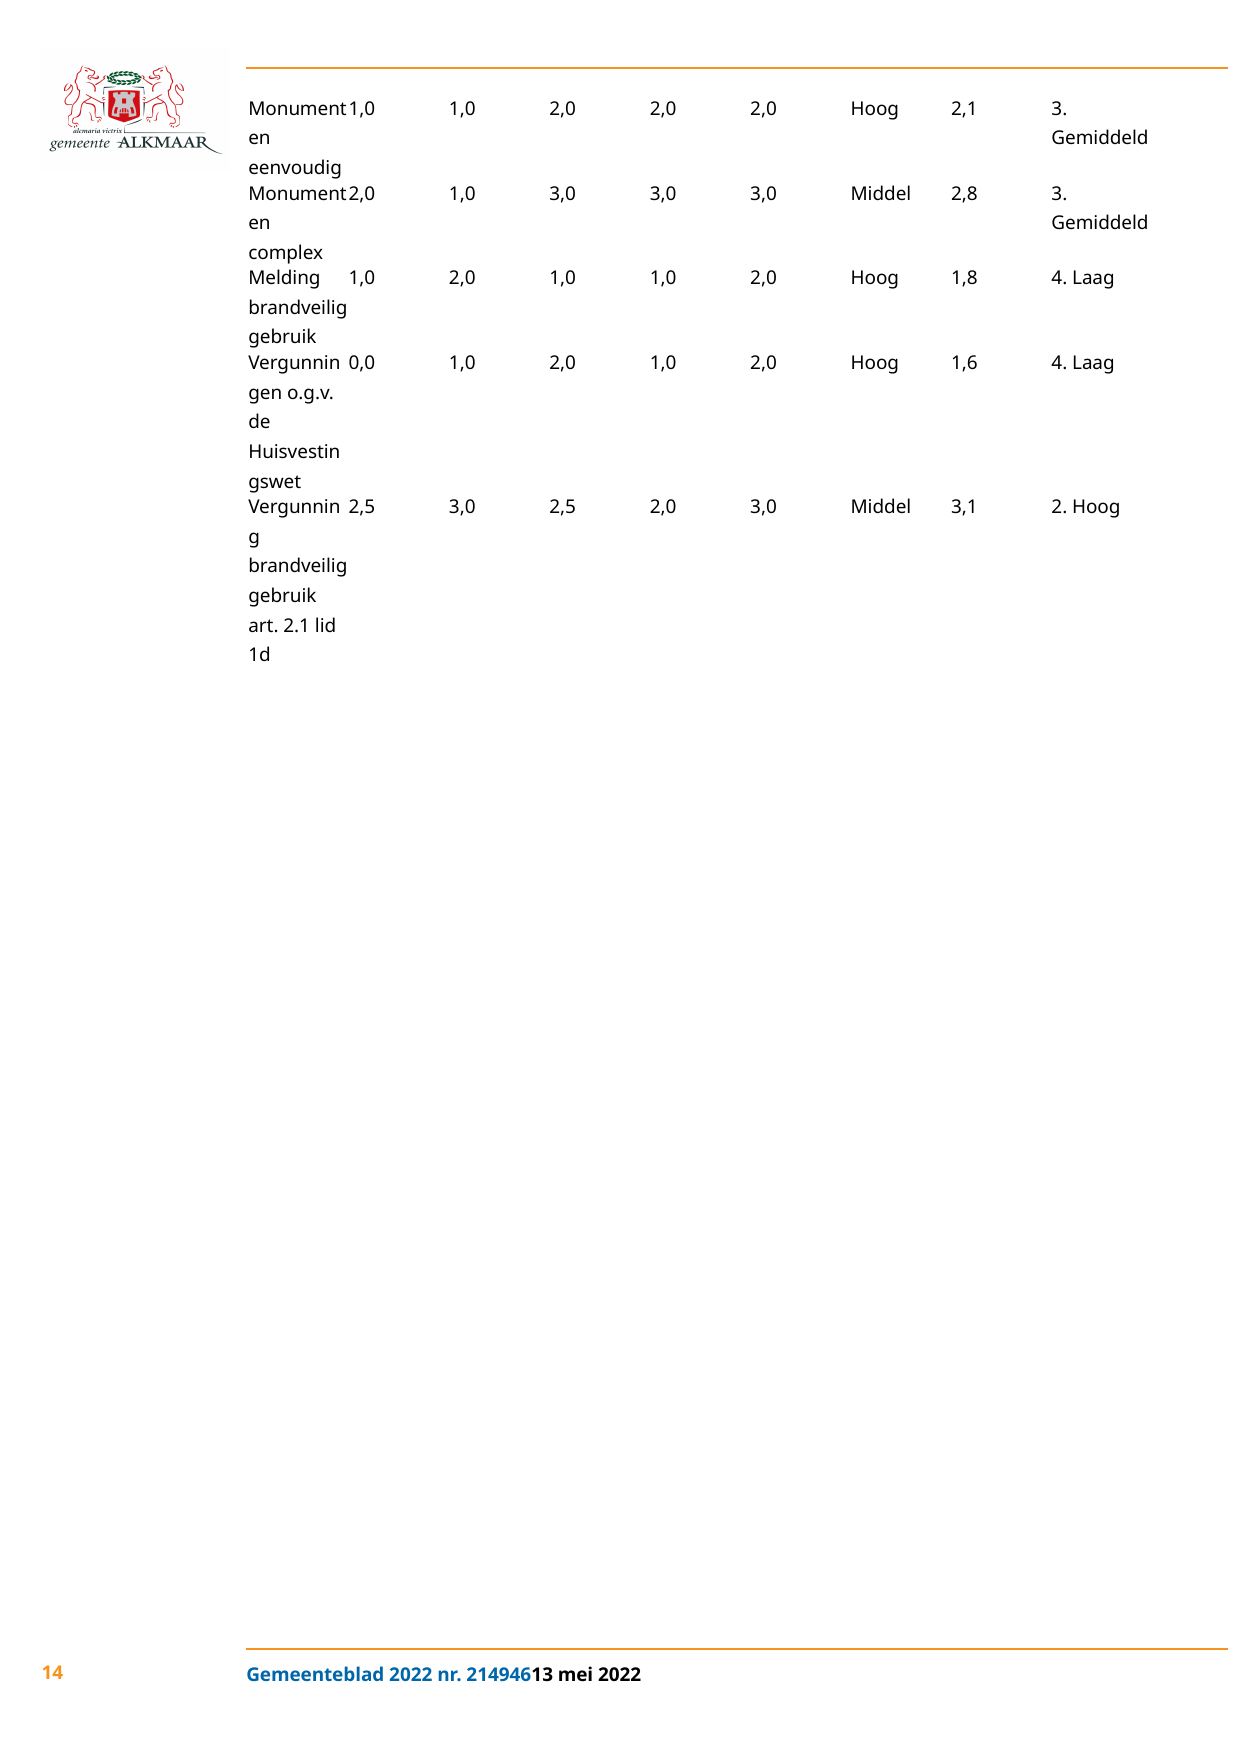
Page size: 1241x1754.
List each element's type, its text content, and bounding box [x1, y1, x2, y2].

table_cell 1,0 [549, 265, 649, 349]
table_cell 3,1 [951, 494, 1051, 667]
table_cell 2,1 [951, 95, 1051, 180]
table_cell 1,0 [449, 350, 549, 493]
table_cell 3. Gemiddeld [1051, 95, 1152, 180]
table_cell 2,0 [449, 265, 549, 349]
table_cell 4. Laag [1051, 350, 1152, 493]
table_cell 1,0 [650, 265, 750, 349]
table_cell 2,0 [750, 350, 850, 493]
table_cell 2,0 [348, 180, 449, 264]
table_cell Hoog [850, 350, 951, 493]
table_cell 2,0 [549, 350, 649, 493]
table_cell 0,0 [348, 350, 449, 493]
table_cell 2,0 [549, 95, 649, 180]
table_cell Hoog [850, 95, 951, 180]
table_cell Vergunningen o.g.v. de Huisvestingswet [248, 350, 348, 493]
table_cell 1,0 [348, 265, 449, 349]
table_cell Melding brandveilig gebruik [248, 265, 348, 349]
table_cell 2,8 [951, 180, 1051, 264]
table_cell Monumenten complex [248, 180, 348, 264]
table_cell 1,8 [951, 265, 1051, 349]
table_cell 1,0 [449, 180, 549, 264]
table_cell 2,0 [650, 95, 750, 180]
table_cell Middel [850, 494, 951, 667]
table_cell 3,0 [750, 494, 850, 667]
table_cell 2,0 [650, 494, 750, 667]
table_cell Vergunning brandveilig gebruik art. 2.1 lid 1d [248, 494, 348, 667]
table_cell 1,0 [449, 95, 549, 180]
table_cell 3,0 [549, 180, 649, 264]
table_cell Hoog [850, 265, 951, 349]
table_cell 2,0 [750, 265, 850, 349]
table_cell 1,0 [650, 350, 750, 493]
table_cell 2. Hoog [1051, 494, 1152, 667]
table_cell 3,0 [650, 180, 750, 264]
table_cell 2,5 [549, 494, 649, 667]
table_cell 1,0 [348, 95, 449, 180]
picture [41, 47, 231, 172]
table_cell Middel [850, 180, 951, 264]
table_cell Monumenten eenvoudig [248, 95, 348, 180]
table_cell 3. Gemiddeld [1051, 180, 1152, 264]
table_cell 3,0 [449, 494, 549, 667]
table_cell 1,6 [951, 350, 1051, 493]
table_cell 2,0 [750, 95, 850, 180]
table_cell 4. Laag [1051, 265, 1152, 349]
table_cell 3,0 [750, 180, 850, 264]
table_cell 2,5 [348, 494, 449, 667]
